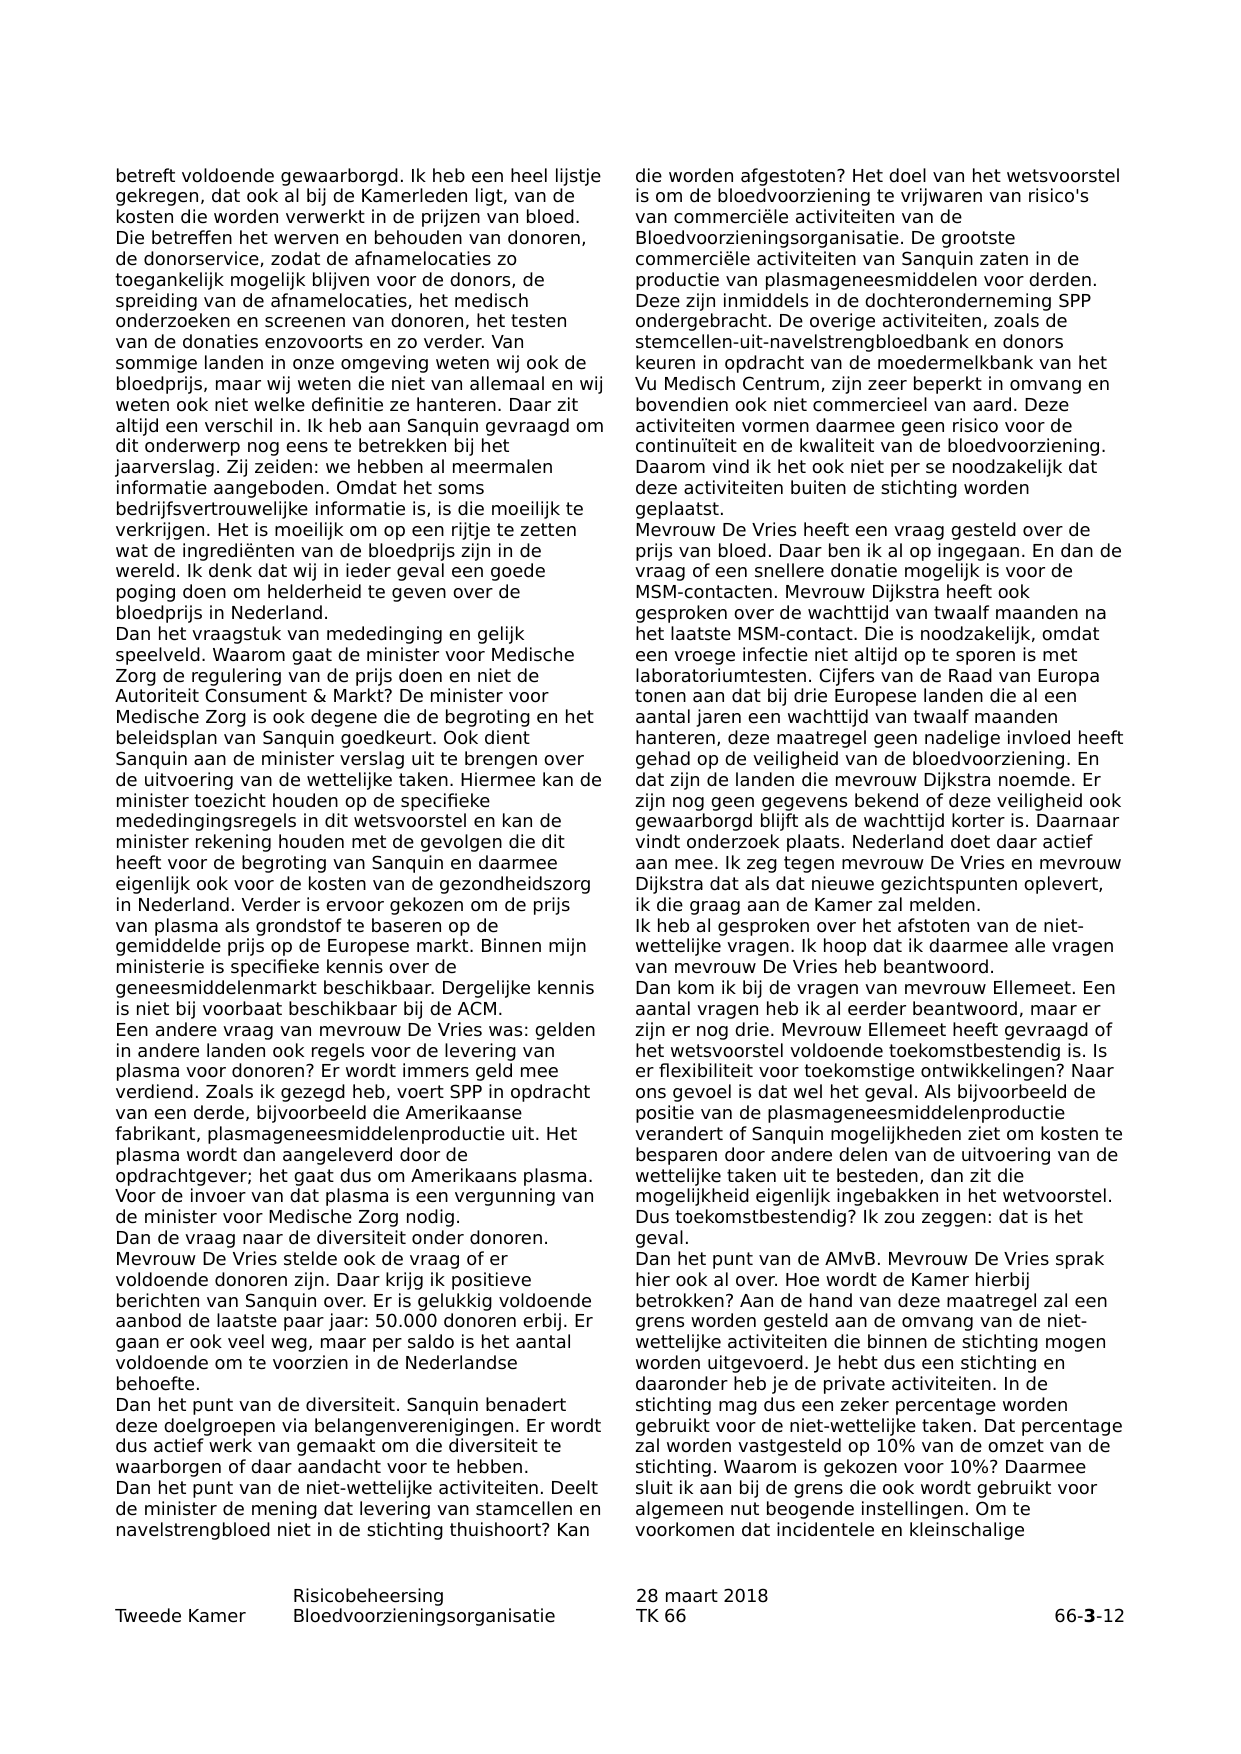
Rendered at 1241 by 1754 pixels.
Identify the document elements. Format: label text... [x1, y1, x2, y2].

text Dan het punt van de niet-wettelijke activiteiten. Deelt de minister de mening dat levering van stamcellen en navelstrengbloed niet in de stichting thuishoort? Kan [115, 1478, 605, 1540]
text Een andere vraag van mevrouw De Vries was: gelden in andere landen ook regels voor de levering van plasma voor donoren? Er wordt immers geld mee verdiend. Zoals ik gezegd heb, voert SPP in opdracht van een derde, bijvoorbeeld die Amerikaanse fabrikant, plasmageneesmiddelenproductie uit. Het plasma wordt dan aangeleverd door de opdrachtgever; het gaat dus om Amerikaans plasma. Voor de invoer van dat plasma is een vergunning van de minister voor Medische Zorg nodig. [115, 1019, 605, 1228]
text die worden afgestoten? Het doel van het wetsvoorstel is om de bloedvoorziening te vrijwaren van risico's van commerciële activiteiten van de Bloedvoorzieningsorganisatie. De grootste commerciële activiteiten van Sanquin zaten in de productie van plasmageneesmiddelen voor derden. Deze zijn inmiddels in de dochteronderneming SPP ondergebracht. De overige activiteiten, zoals de stemcellen-uit-navelstrengbloedbank en donors keuren in opdracht van de moedermelkbank van het Vu Medisch Centrum, zijn zeer beperkt in omvang en bovendien ook niet commercieel van aard. Deze activiteiten vormen daarmee geen risico voor de continuïteit en de kwaliteit van de bloedvoorziening. Daarom vind ik het ook niet per se noodzakelijk dat deze activiteiten buiten de stichting worden geplaatst. [635, 165, 1125, 519]
text Dan het punt van de AMvB. Mevrouw De Vries sprak hier ook al over. Hoe wordt de Kamer hierbij betrokken? Aan de hand van deze maatregel zal een grens worden gesteld aan de omvang van de niet-wettelijke activiteiten die binnen de stichting mogen worden uitgevoerd. Je hebt dus een stichting en daaronder heb je de private activiteiten. In de stichting mag dus een zeker percentage worden gebruikt voor de niet-wettelijke taken. Dat percentage zal worden vastgesteld op 10% van de omzet van de stichting. Waarom is gekozen voor 10%? Daarmee sluit ik aan bij de grens die ook wordt gebruikt voor algemeen nut beogende instellingen. Om te voorkomen dat incidentele en kleinschalige [635, 1249, 1125, 1540]
text Ik heb al gesproken over het afstoten van de niet-wettelijke vragen. Ik hoop dat ik daarmee alle vragen van mevrouw De Vries heb beantwoord. [635, 915, 1125, 978]
text Dan het punt van de diversiteit. Sanquin benadert deze doelgroepen via belangenverenigingen. Er wordt dus actief werk van gemaakt om die diversiteit te waarborgen of daar aandacht voor te hebben. [115, 1394, 605, 1478]
text Dan kom ik bij de vragen van mevrouw Ellemeet. Een aantal vragen heb ik al eerder beantwoord, maar er zijn er nog drie. Mevrouw Ellemeet heeft gevraagd of het wetsvoorstel voldoende toekomstbestendig is. Is er flexibiliteit voor toekomstige ontwikkelingen? Naar ons gevoel is dat wel het geval. Als bijvoorbeeld de positie van de plasmageneesmiddelenproductie verandert of Sanquin mogelijkheden ziet om kosten te besparen door andere delen van de uitvoering van de wettelijke taken uit te besteden, dan zit die mogelijkheid eigenlijk ingebakken in het wetvoorstel. Dus toekomstbestendig? Ik zou zeggen: dat is het geval. [635, 978, 1125, 1249]
text Mevrouw De Vries heeft een vraag gesteld over de prijs van bloed. Daar ben ik al op ingegaan. En dan de vraag of een snellere donatie mogelijk is voor de MSM-contacten. Mevrouw Dijkstra heeft ook gesproken over de wachttijd van twaalf maanden na het laatste MSM-contact. Die is noodzakelijk, omdat een vroege infectie niet altijd op te sporen is met laboratoriumtesten. Cijfers van de Raad van Europa tonen aan dat bij drie Europese landen die al een aantal jaren een wachttijd van twaalf maanden hanteren, deze maatregel geen nadelige invloed heeft gehad op de veiligheid van de bloedvoorziening. En dat zijn de landen die mevrouw Dijkstra noemde. Er zijn nog geen gegevens bekend of deze veiligheid ook gewaarborgd blijft als de wachttijd korter is. Daarnaar vindt onderzoek plaats. Nederland doet daar actief aan mee. Ik zeg tegen mevrouw De Vries en mevrouw Dijkstra dat als dat nieuwe gezichtspunten oplevert, ik die graag aan de Kamer zal melden. [635, 519, 1125, 915]
text betreft voldoende gewaarborgd. Ik heb een heel lijstje gekregen, dat ook al bij de Kamerleden ligt, van de kosten die worden verwerkt in de prijzen van bloed. Die betreffen het werven en behouden van donoren, de donorservice, zodat de afnamelocaties zo toegankelijk mogelijk blijven voor de donors, de spreiding van de afnamelocaties, het medisch onderzoeken en screenen van donoren, het testen van de donaties enzovoorts en zo verder. Van sommige landen in onze omgeving weten wij ook de bloedprijs, maar wij weten die niet van allemaal en wij weten ook niet welke definitie ze hanteren. Daar zit altijd een verschil in. Ik heb aan Sanquin gevraagd om dit onderwerp nog eens te betrekken bij het jaarverslag. Zij zeiden: we hebben al meermalen informatie aangeboden. Omdat het soms bedrijfsvertrouwelijke informatie is, is die moeilijk te verkrijgen. Het is moeilijk om op een rijtje te zetten wat de ingrediënten van de bloedprijs zijn in de wereld. Ik denk dat wij in ieder geval een goede poging doen om helderheid te geven over de bloedprijs in Nederland. [115, 165, 605, 624]
text Dan het vraagstuk van mededinging en gelijk speelveld. Waarom gaat de minister voor Medische Zorg de regulering van de prijs doen en niet de Autoriteit Consument & Markt? De minister voor Medische Zorg is ook degene die de begroting en het beleidsplan van Sanquin goedkeurt. Ook dient Sanquin aan de minister verslag uit te brengen over de uitvoering van de wettelijke taken. Hiermee kan de minister toezicht houden op de specifieke mededingingsregels in dit wetsvoorstel en kan de minister rekening houden met de gevolgen die dit heeft voor de begroting van Sanquin en daarmee eigenlijk ook voor de kosten van de gezondheidszorg in Nederland. Verder is ervoor gekozen om de prijs van plasma als grondstof te baseren op de gemiddelde prijs op de Europese markt. Binnen mijn ministerie is specifieke kennis over de geneesmiddelenmarkt beschikbaar. Dergelijke kennis is niet bij voorbaat beschikbaar bij de ACM. [115, 624, 605, 1019]
text Dan de vraag naar de diversiteit onder donoren. Mevrouw De Vries stelde ook de vraag of er voldoende donoren zijn. Daar krijg ik positieve berichten van Sanquin over. Er is gelukkig voldoende aanbod de laatste paar jaar: 50.000 donoren erbij. Er gaan er ook veel weg, maar per saldo is het aantal voldoende om te voorzien in de Nederlandse behoefte. [115, 1228, 605, 1394]
